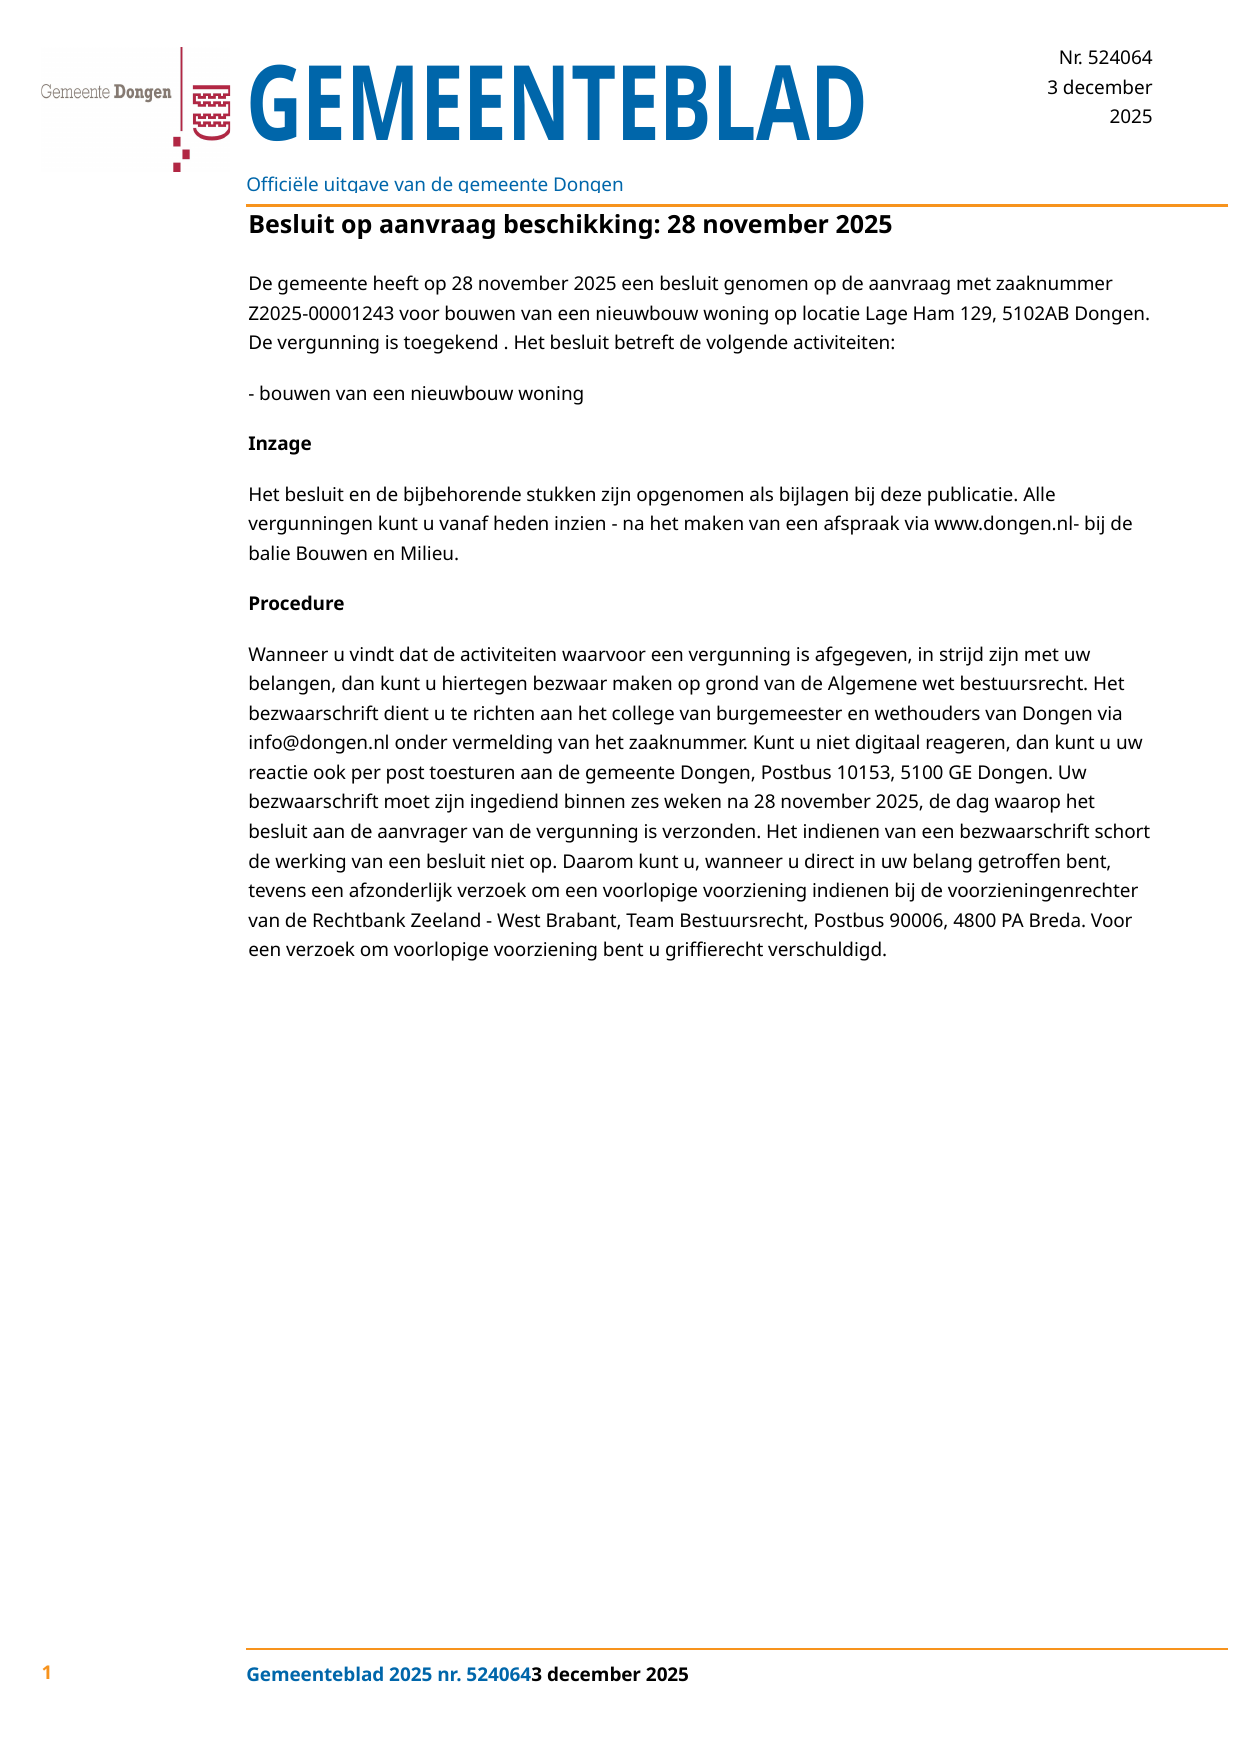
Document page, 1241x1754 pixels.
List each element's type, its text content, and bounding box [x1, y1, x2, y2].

text Wanneer u vindt dat de activiteiten waarvoor een vergunning is afgegeven, in strijd zijn met uw belangen, dan kunt u hiertegen bezwaar maken op grond van de Algemene wet bestuursrecht. Het bezwaarschrift dient u te richten aan het college van burgemeester en wethouders van Dongen via info@dongen.nl onder vermelding van het zaaknummer. Kunt u niet digitaal reageren, dan kunt u uw reactie ook per post toesturen aan de gemeente Dongen, Postbus 10153, 5100 GE Dongen. Uw bezwaarschrift moet zijn ingediend binnen zes weken na 28 november 2025, de dag waarop het besluit aan de aanvrager van de vergunning is verzonden. Het indienen van een bezwaarschrift schort de werking van een besluit niet op. Daarom kunt u, wanneer u direct in uw belang getroffen bent, tevens een afzonderlijk verzoek om een voorlopige voorziening indienen bij de voorzieningenrechter van de Rechtbank Zeeland - West Brabant, Team Bestuursrecht, Postbus 90006, 4800 PA Breda. Voor een verzoek om voorlopige voorziening bent u griffierecht verschuldigd. [248, 641, 1152, 962]
text Het besluit en de bijbehorende stukken zijn opgenomen als bijlagen bij deze publicatie. Alle vergunningen kunt u vanaf heden inzien - na het maken van een afspraak via www.dongen.nl- bij de balie Bouwen en Milieu. [248, 481, 1152, 566]
text Procedure [248, 590, 1152, 616]
text - bouwen van een nieuwbouw woning [248, 380, 1152, 406]
picture [41, 47, 231, 172]
text De gemeente heeft op 28 november 2025 een besluit genomen op de aanvraag met zaaknummer Z2025-00001243 voor bouwen van een nieuwbouw woning op locatie Lage Ham 129, 5102AB Dongen. De vergunning is toegekend . Het besluit betreft de volgende activiteiten: [248, 270, 1152, 355]
text Besluit op aanvraag beschikking: 28 november 2025 [248, 207, 1152, 241]
text Inzage [248, 430, 1152, 456]
